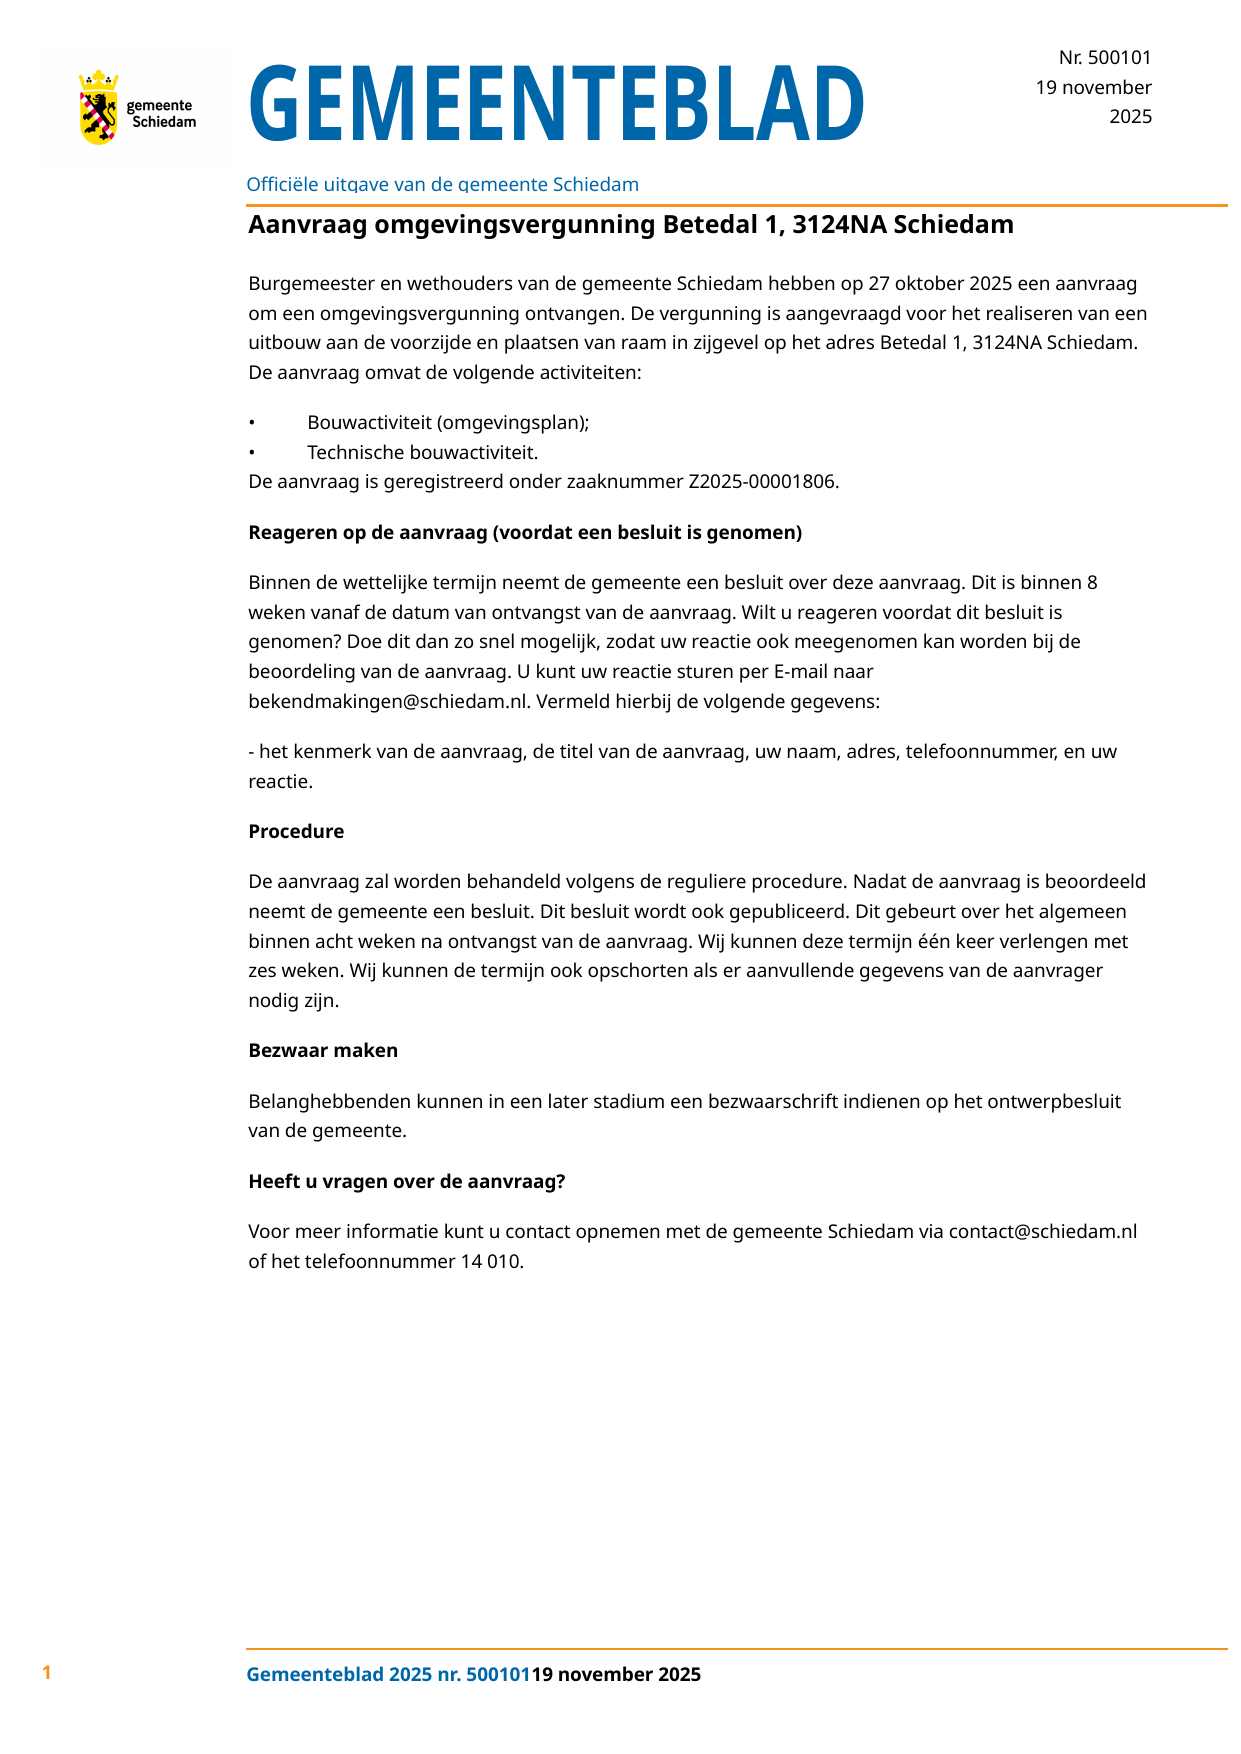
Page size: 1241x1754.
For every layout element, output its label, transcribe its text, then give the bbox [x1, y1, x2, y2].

text Burgemeester en wethouders van de gemeente Schiedam hebben op 27 oktober 2025 een aanvraag om een omgevingsvergunning ontvangen. De vergunning is aangevraagd voor het realiseren van een uitbouw aan de voorzijde en plaatsen van raam in zijgevel op het adres Betedal 1, 3124NA Schiedam. De aanvraag omvat de volgende activiteiten: [248, 270, 1152, 385]
text Reageren op de aanvraag (voordat een besluit is genomen) [248, 519, 1152, 545]
text Binnen de wettelijke termijn neemt de gemeente een besluit over deze aanvraag. Dit is binnen 8 weken vanaf de datum van ontvangst van de aanvraag. Wilt u reageren voordat dit besluit is genomen? Doe dit dan zo snel mogelijk, zodat uw reactie ook meegenomen kan worden bij de beoordeling van de aanvraag. U kunt uw reactie sturen per E-mail naar bekendmakingen@schiedam.nl. Vermeld hierbij de volgende gegevens: [248, 569, 1152, 713]
text Voor meer informatie kunt u contact opnemen met de gemeente Schiedam via contact@schiedam.nl of het telefoonnummer 14 010. [248, 1218, 1152, 1273]
text De aanvraag is geregistreerd onder zaaknummer Z2025-00001806. [248, 469, 1152, 494]
text De aanvraag zal worden behandeld volgens de reguliere procedure. Nadat de aanvraag is beoordeeld neemt de gemeente een besluit. Dit besluit wordt ook gepubliceerd. Dit gebeurt over het algemeen binnen acht weken na ontvangst van de aanvraag. Wij kunnen deze termijn één keer verlengen met zes weken. Wij kunnen de termijn ook opschorten als er aanvullende gegevens van de aanvrager nodig zijn. [248, 869, 1152, 1013]
text Heeft u vragen over de aanvraag? [248, 1168, 1152, 1193]
text Aanvraag omgevingsvergunning Betedal 1, 3124NA Schiedam [248, 207, 1152, 241]
list Technische bouwactiviteit. [248, 439, 1152, 465]
picture [41, 47, 231, 172]
text Procedure [248, 818, 1152, 844]
text - het kenmerk van de aanvraag, de titel van de aanvraag, uw naam, adres, telefoonnummer, en uw reactie. [248, 738, 1152, 793]
text Bezwaar maken [248, 1037, 1152, 1063]
text Belanghebbenden kunnen in een later stadium een bezwaarschrift indienen op het ontwerpbesluit van de gemeente. [248, 1088, 1152, 1143]
list Bouwactiviteit (omgevingsplan); [248, 409, 1152, 435]
